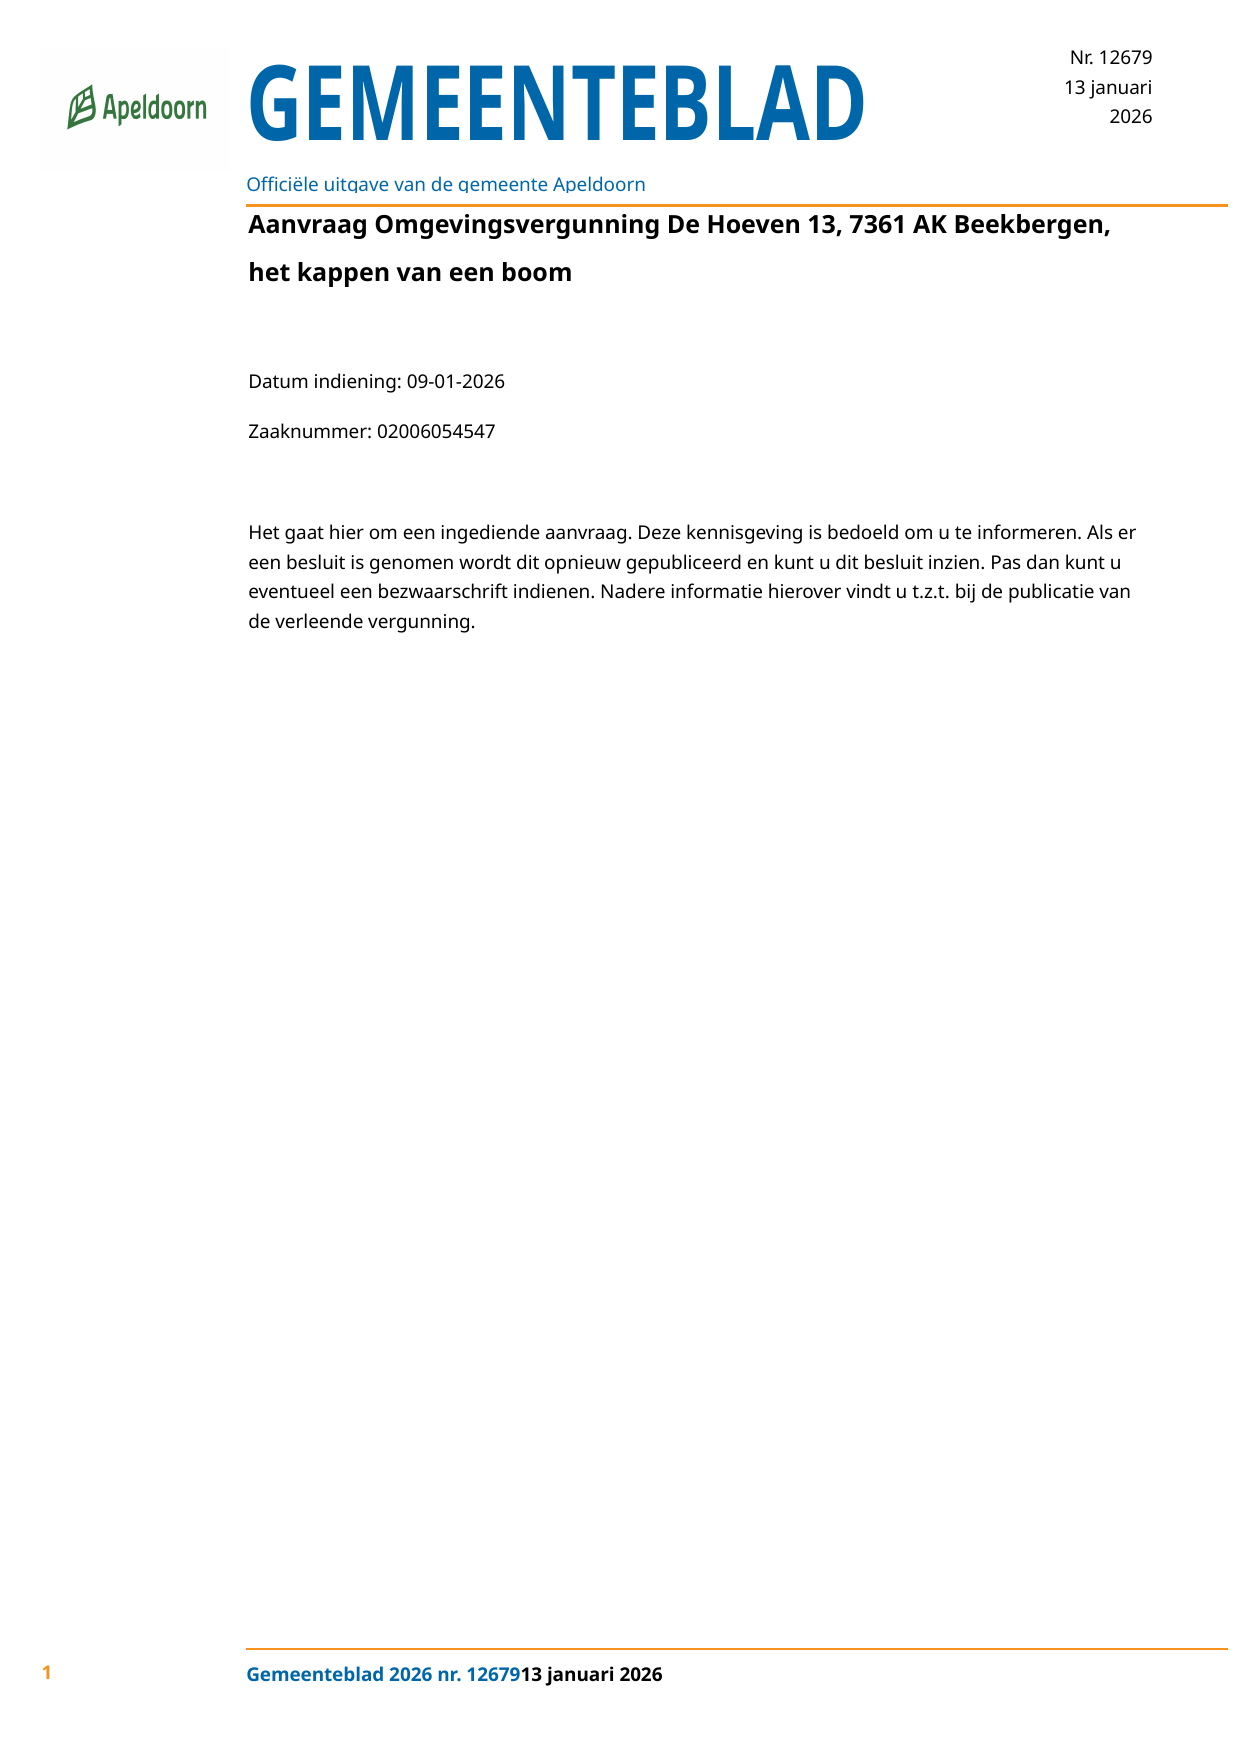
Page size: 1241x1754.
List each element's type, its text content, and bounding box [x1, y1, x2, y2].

picture [41, 47, 231, 172]
text Het gaat hier om een ingediende aanvraag. Deze kennisgeving is bedoeld om u te informeren. Als er een besluit is genomen wordt dit opnieuw gepubliceerd en kunt u dit besluit inzien. Pas dan kunt u eventueel een bezwaarschrift indienen. Nadere informatie hierover vindt u t.z.t. bij de publicatie van de verleende vergunning. [248, 519, 1152, 634]
text Aanvraag Omgevingsvergunning De Hoeven 13, 7361 AK Beekbergen, het kappen van een boom [248, 207, 1152, 288]
text Datum indiening: 09-01-2026 [248, 368, 1152, 394]
text Zaaknummer: 02006054547 [248, 419, 1152, 444]
